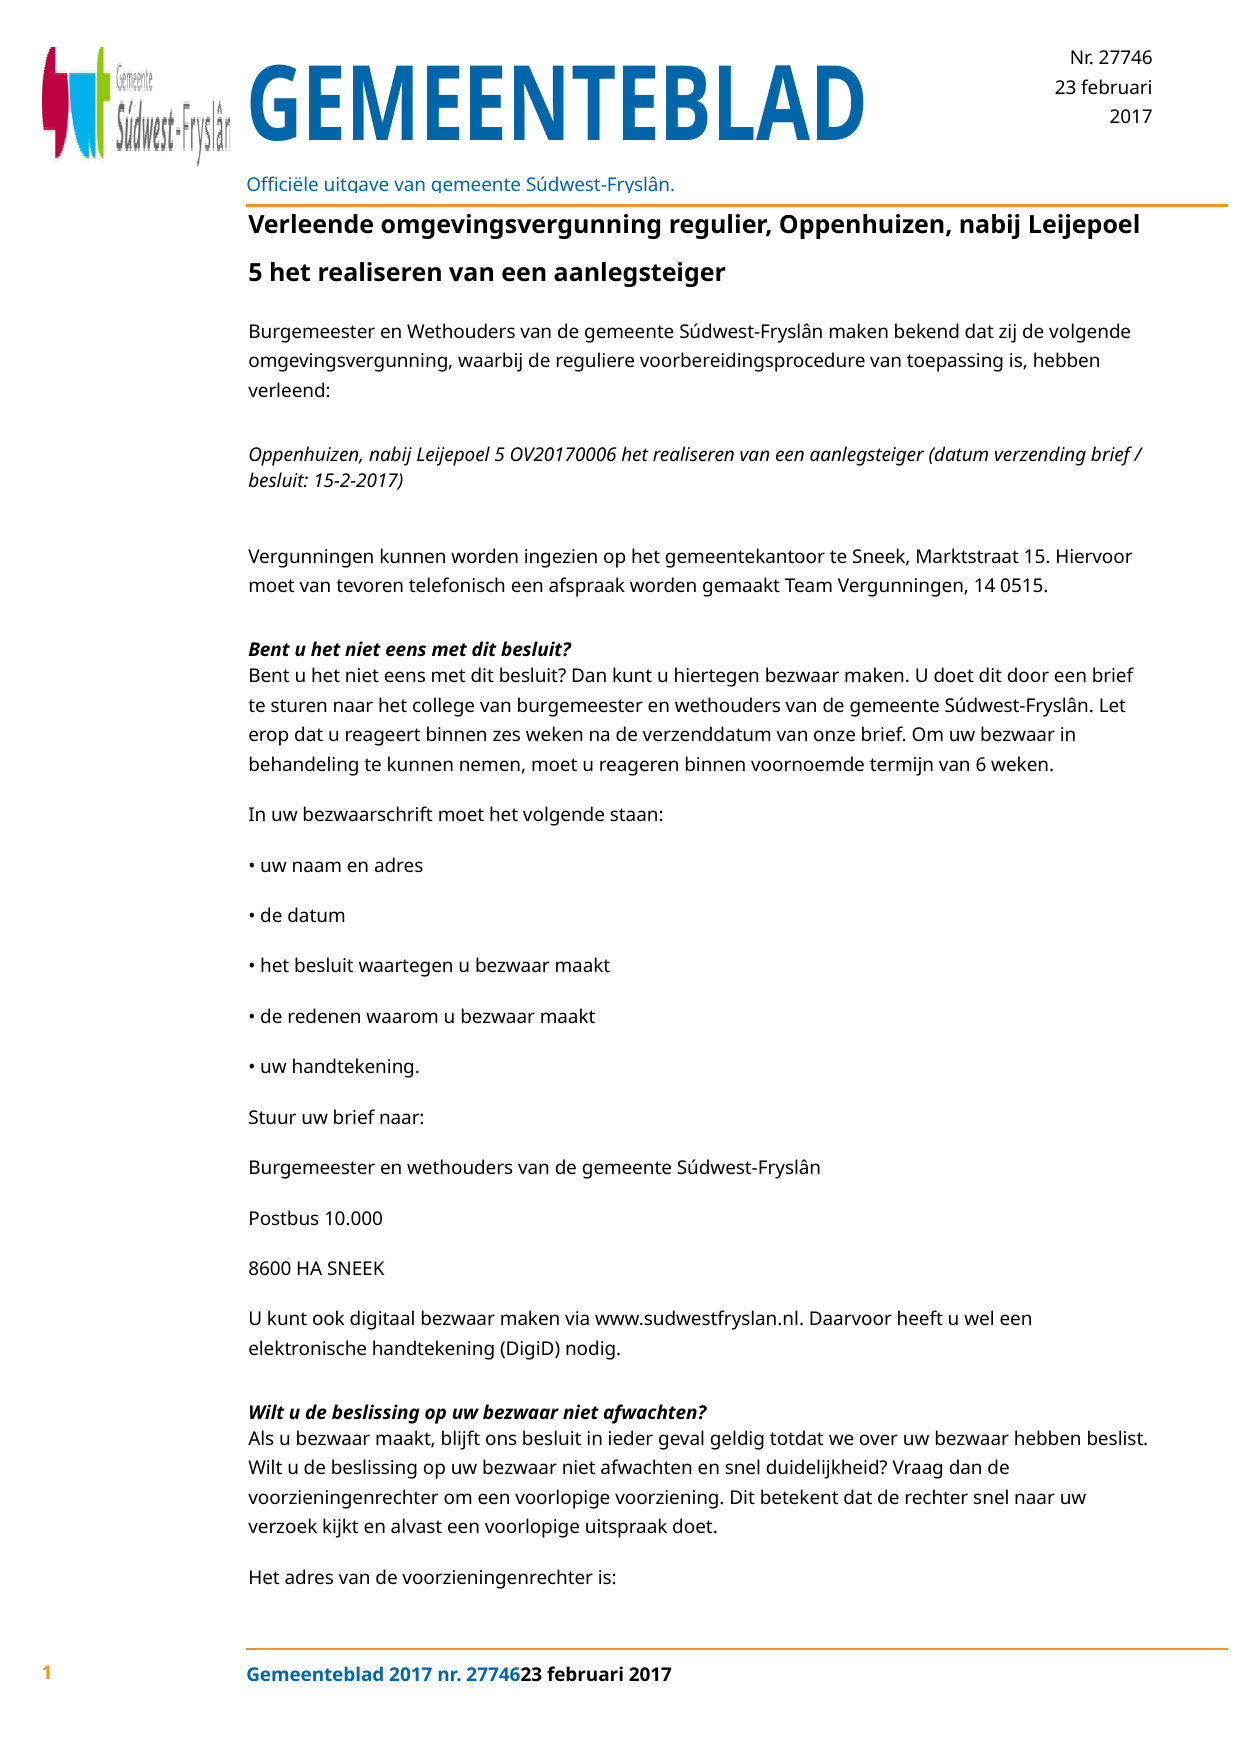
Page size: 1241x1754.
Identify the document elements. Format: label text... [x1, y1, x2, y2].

text Wilt u de beslissing op uw bezwaar niet afwachten? [248, 1399, 1152, 1425]
text Burgemeester en wethouders van de gemeente Súdwest-Fryslân [248, 1154, 1152, 1180]
text Als u bezwaar maakt, blijft ons besluit in ieder geval geldig totdat we over uw bezwaar hebben beslist. Wilt u de beslissing op uw bezwaar niet afwachten en snel duidelijkheid? Vraag dan de voorzieningenrechter om een voorlopige voorziening. Dit betekent dat de rechter snel naar uw verzoek kijkt en alvast een voorlopige uitspraak doet. [248, 1425, 1152, 1539]
text Stuur uw brief naar: [248, 1104, 1152, 1129]
text Het adres van de voorzieningenrechter is: [248, 1564, 1152, 1590]
text Oppenhuizen, nabij Leijepoel 5 OV20170006 het realiseren van een aanlegsteiger (datum verzending brief / besluit: 15-2-2017) [248, 441, 1152, 492]
text • uw handtekening. [248, 1053, 1152, 1079]
text • de redenen waarom u bezwaar maakt [248, 1003, 1152, 1029]
text • de datum [248, 902, 1152, 928]
text Postbus 10.000 [248, 1205, 1152, 1230]
text Bent u het niet eens met dit besluit? [248, 636, 1152, 662]
text Verleende omgevingsvergunning regulier, Oppenhuizen, nabij Leijepoel 5 het realiseren van een aanlegsteiger [248, 207, 1152, 288]
text • uw naam en adres [248, 852, 1152, 877]
text Burgemeester en Wethouders van de gemeente Súdwest-Fryslân maken bekend dat zij de volgende omgevingsvergunning, waarbij de reguliere voorbereidingsprocedure van toepassing is, hebben verleend: [248, 318, 1152, 403]
text U kunt ook digitaal bezwaar maken via www.sudwestfryslan.nl. Daarvoor heeft u wel een elektronische handtekening (DigiD) nodig. [248, 1306, 1152, 1361]
text In uw bezwaarschrift moet het volgende staan: [248, 801, 1152, 827]
text Bent u het niet eens met dit besluit? Dan kunt u hiertegen bezwaar maken. U doet dit door een brief te sturen naar het college van burgemeester en wethouders van de gemeente Súdwest-Fryslân. Let erop dat u reageert binnen zes weken na de verzenddatum van onze brief. Om uw bezwaar in behandeling te kunnen nemen, moet u reageren binnen voornoemde termijn van 6 weken. [248, 662, 1152, 777]
picture [41, 47, 231, 172]
text Vergunningen kunnen worden ingezien op het gemeentekantoor te Sneek, Marktstraat 15. Hiervoor moet van tevoren telefonisch een afspraak worden gemaakt Team Vergunningen, 14 0515. [248, 543, 1152, 598]
text • het besluit waartegen u bezwaar maakt [248, 953, 1152, 978]
text 8600 HA SNEEK [248, 1255, 1152, 1281]
